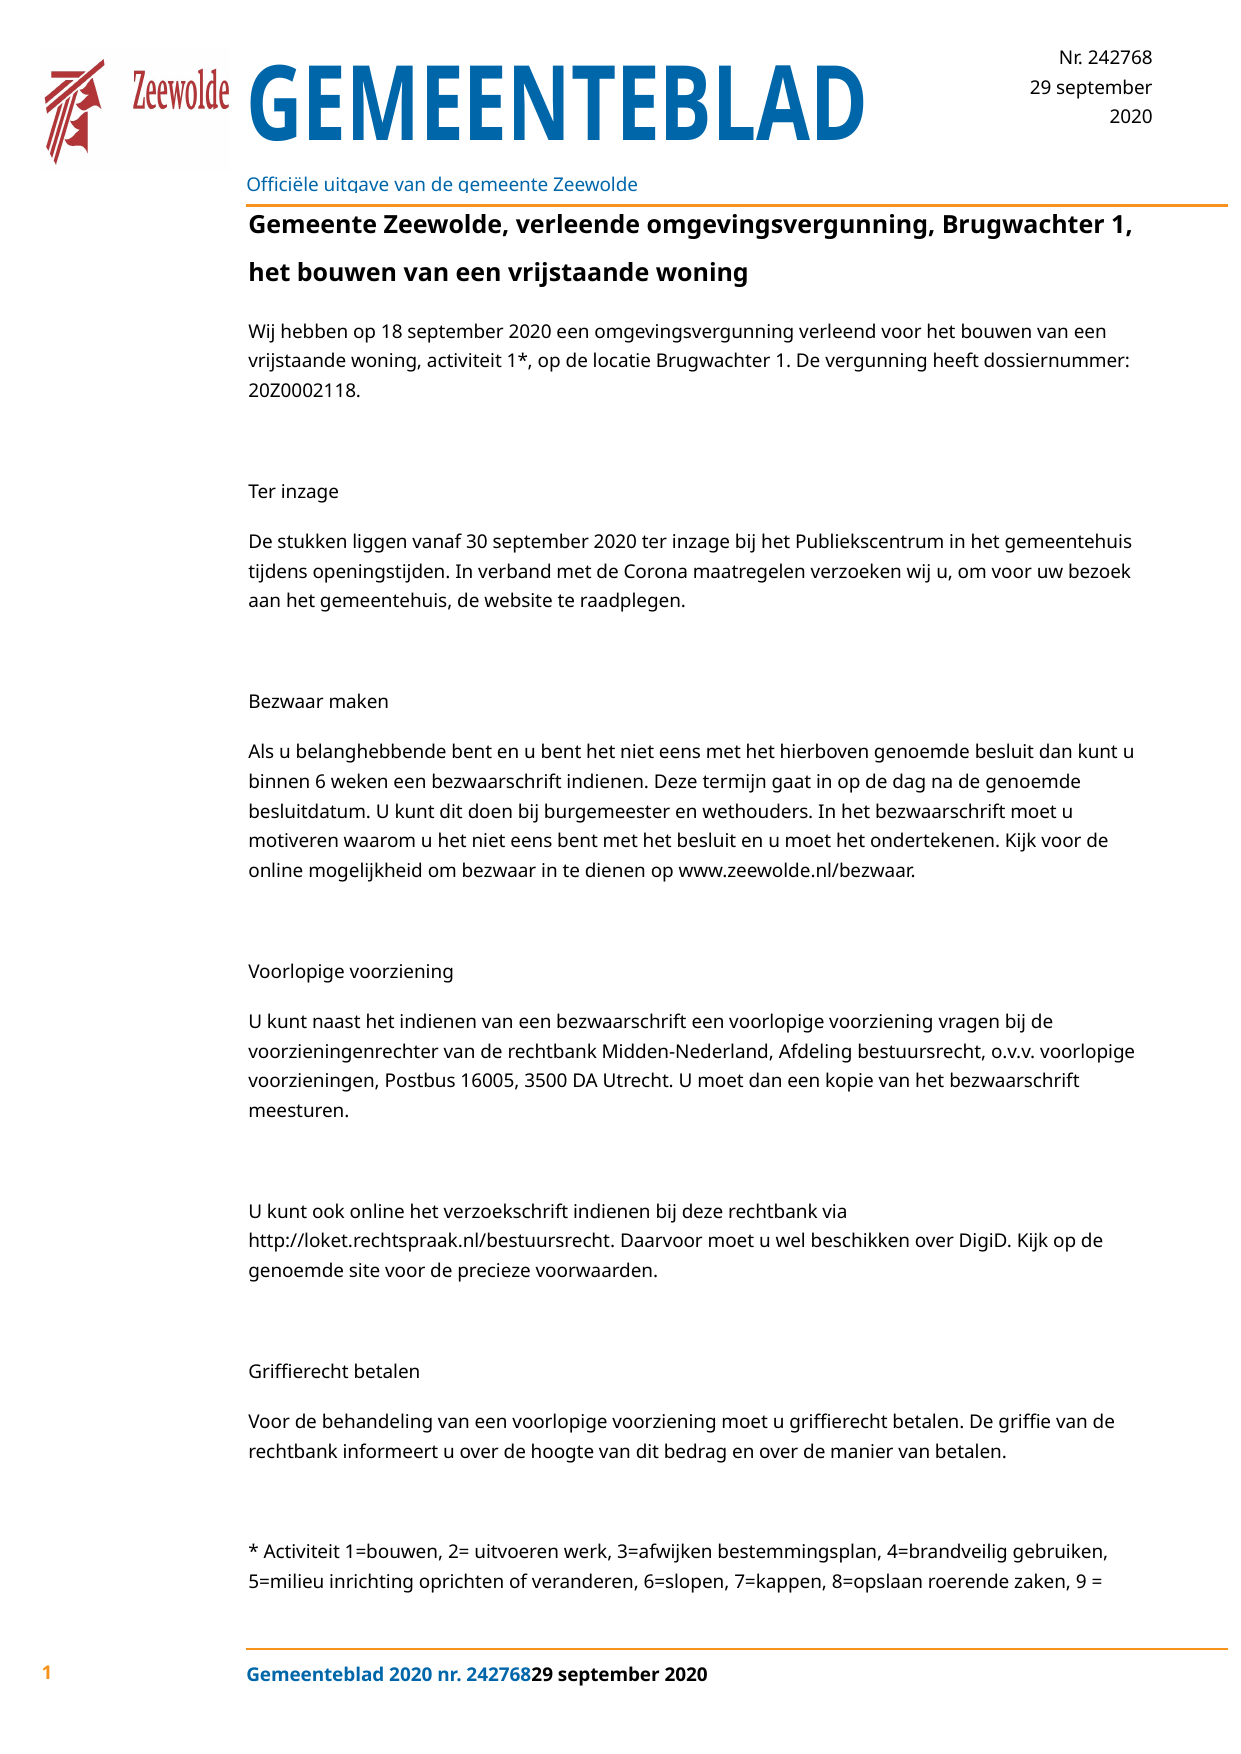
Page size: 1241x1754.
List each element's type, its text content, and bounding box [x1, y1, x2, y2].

text Wij hebben op 18 september 2020 een omgevingsvergunning verleend voor het bouwen van een vrijstaande woning, activiteit 1*, op de locatie Brugwachter 1. De vergunning heeft dossiernummer: 20Z0002118. [248, 318, 1152, 403]
text Voorlopige voorziening [248, 958, 1152, 984]
picture [41, 47, 231, 172]
text * Activiteit 1=bouwen, 2= uitvoeren werk, 3=afwijken bestemmingsplan, 4=brandveilig gebruiken, 5=milieu inrichting oprichten of veranderen, 6=slopen, 7=kappen, 8=opslaan roerende zaken, 9 = [248, 1539, 1152, 1594]
text Ter inzage [248, 478, 1152, 504]
text De stukken liggen vanaf 30 september 2020 ter inzage bij het Publiekscentrum in het gemeentehuis tijdens openingstijden. In verband met de Corona maatregelen verzoeken wij u, om voor uw bezoek aan het gemeentehuis, de website te raadplegen. [248, 528, 1152, 613]
text Voor de behandeling van een voorlopige voorziening moet u griffierecht betalen. De griffie van de rechtbank informeert u over de hoogte van dit bedrag en over de manier van betalen. [248, 1408, 1152, 1464]
text Bezwaar maken [248, 688, 1152, 714]
text Griffierecht betalen [248, 1358, 1152, 1384]
text Als u belanghebbende bent en u bent het niet eens met het hierboven genoemde besluit dan kunt u binnen 6 weken een bezwaarschrift indienen. Deze termijn gaat in op de dag na de genoemde besluitdatum. U kunt dit doen bij burgemeester en wethouders. In het bezwaarschrift moet u motiveren waarom u het niet eens bent met het besluit en u moet het ondertekenen. Kijk voor de online mogelijkheid om bezwaar in te dienen op www.zeewolde.nl/bezwaar. [248, 739, 1152, 883]
text Gemeente Zeewolde, verleende omgevingsvergunning, Brugwachter 1, het bouwen van een vrijstaande woning [248, 207, 1152, 288]
text U kunt ook online het verzoekschrift indienen bij deze rechtbank via http://loket.rechtspraak.nl/bestuursrecht. Daarvoor moet u wel beschikken over DigiD. Kijk op de genoemde site voor de precieze voorwaarden. [248, 1198, 1152, 1283]
text U kunt naast het indienen van een bezwaarschrift een voorlopige voorziening vragen bij de voorzieningenrechter van de rechtbank Midden-Nederland, Afdeling bestuursrecht, o.v.v. voorlopige voorzieningen, Postbus 16005, 3500 DA Utrecht. U moet dan een kopie van het bezwaarschrift meesturen. [248, 1008, 1152, 1123]
